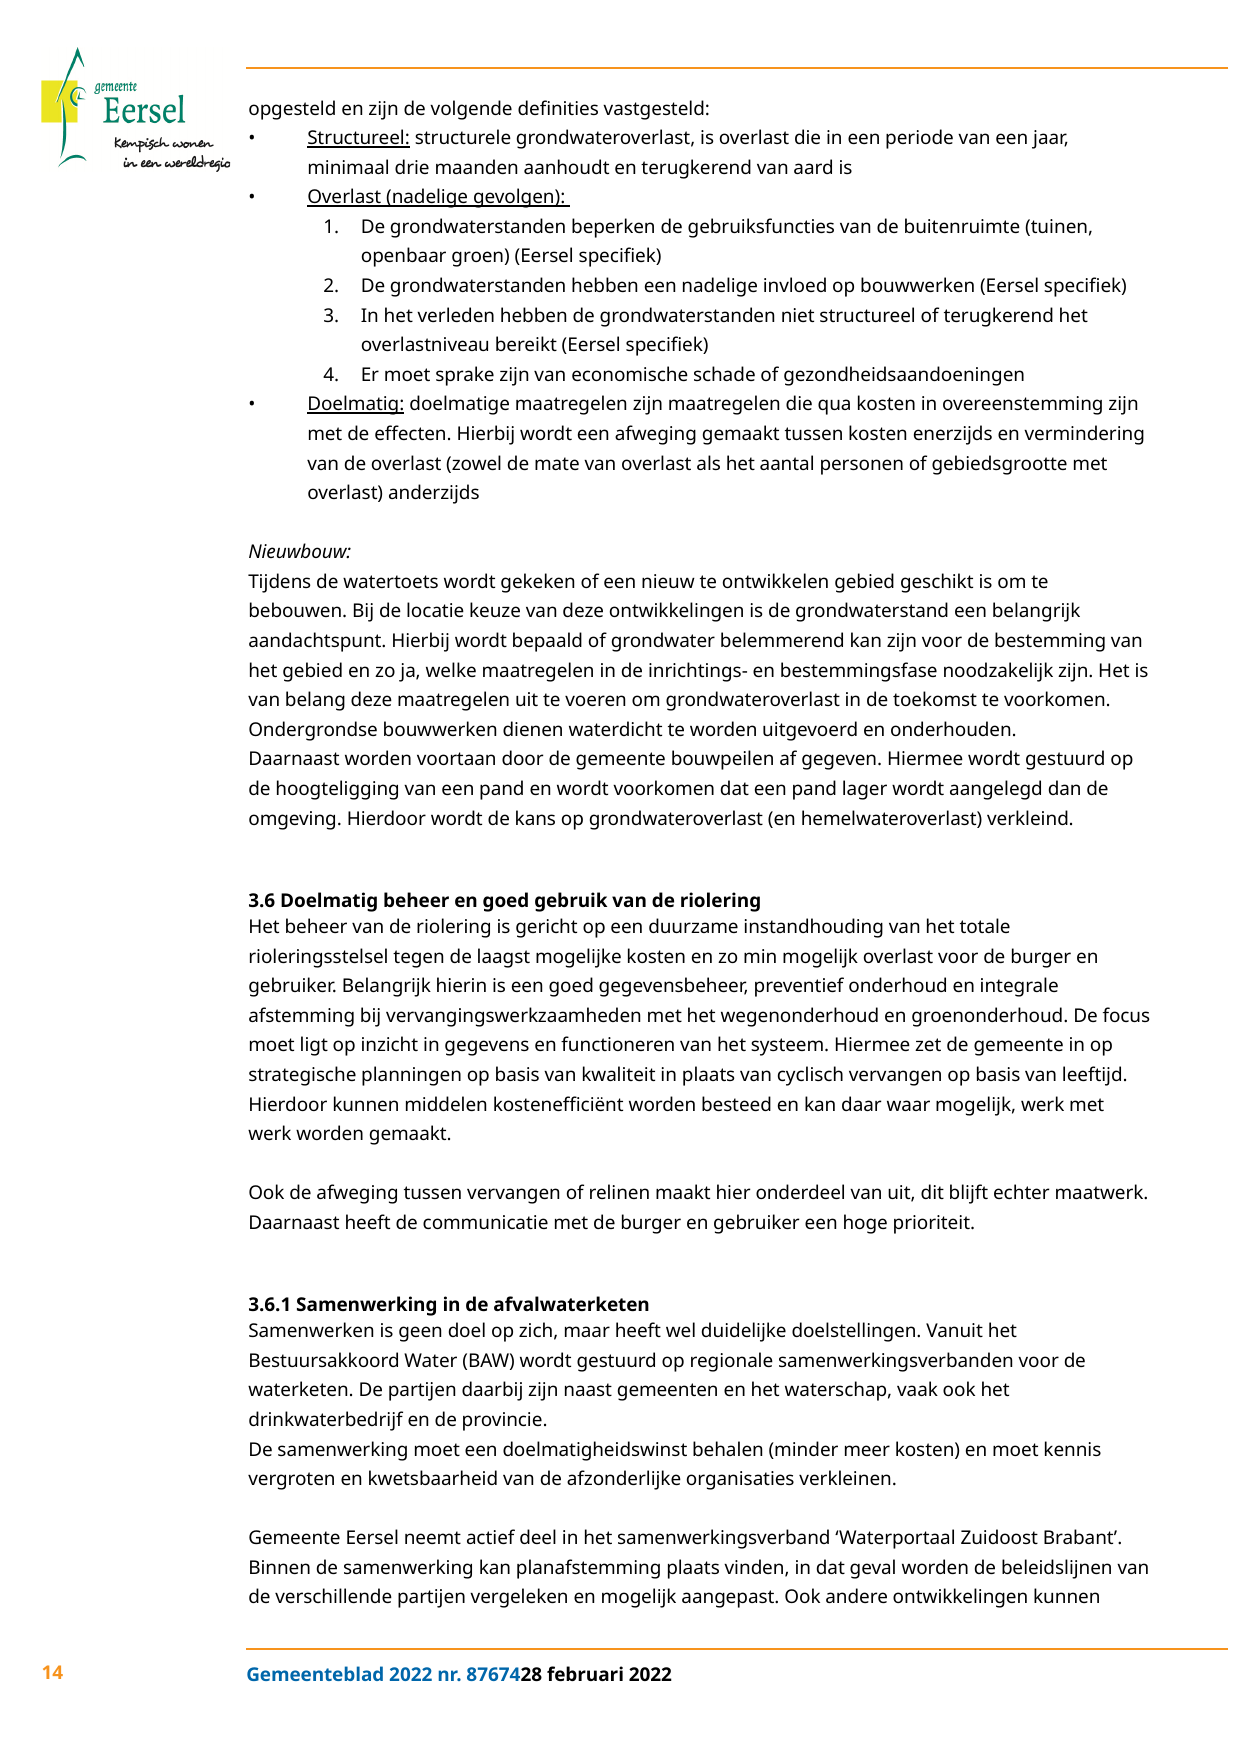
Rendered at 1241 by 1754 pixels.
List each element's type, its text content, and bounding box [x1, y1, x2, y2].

text Daarnaast worden voortaan door de gemeente bouwpeilen af gegeven. Hiermee wordt gestuurd op de hoogteligging van een pand en wordt voorkomen dat een pand lager wordt aangelegd dan de omgeving. Hierdoor wordt de kans op grondwateroverlast (en hemelwateroverlast) verkleind. [248, 746, 1152, 831]
list In het verleden hebben de grondwaterstanden niet structureel of terugkerend het overlastniveau bereikt (Eersel specifiek) [323, 302, 1152, 357]
text Ook de afweging tussen vervangen of relinen maakt hier onderdeel van uit, dit blijft echter maatwerk. Daarnaast heeft de communicatie met de burger en gebruiker een hoge prioriteit. [248, 1179, 1152, 1235]
text 3.6 Doelmatig beheer en goed gebruik van de riolering [248, 885, 1152, 913]
text Tijdens de watertoets wordt gekeken of een nieuw te ontwikkelen gebied geschikt is om te bebouwen. Bij de locatie keuze van deze ontwikkelingen is de grondwaterstand een belangrijk aandachtspunt. Hierbij wordt bepaald of grondwater belemmerend kan zijn voor de bestemming van het gebied en zo ja, welke maatregelen in de inrichtings- en bestemmingsfase noodzakelijk zijn. Het is van belang deze maatregelen uit te voeren om grondwateroverlast in de toekomst te voorkomen. Ondergrondse bouwwerken dienen waterdicht te worden uitgevoerd en onderhouden. [248, 568, 1152, 742]
text De samenwerking moet een doelmatigheidswinst behalen (minder meer kosten) en moet kennis vergroten en kwetsbaarheid van de afzonderlijke organisaties verkleinen. [248, 1436, 1152, 1491]
list De grondwaterstanden hebben een nadelige invloed op bouwwerken (Eersel specifiek) [323, 272, 1152, 298]
list Overlast (nadelige gevolgen): [248, 183, 1152, 209]
list De grondwaterstanden beperken de gebruiksfuncties van de buitenruimte (tuinen, openbaar groen) (Eersel specifiek) [323, 213, 1152, 268]
text Samenwerken is geen doel op zich, maar heeft wel duidelijke doelstellingen. Vanuit het Bestuursakkoord Water (BAW) wordt gestuurd op regionale samenwerkingsverbanden voor de waterketen. De partijen daarbij zijn naast gemeenten en het waterschap, vaak ook het drinkwaterbedrijf en de provincie. [248, 1317, 1152, 1432]
list Structureel: structurele grondwateroverlast, is overlast die in een periode van een jaar, minimaal drie maanden aanhoudt en terugkerend van aard is [248, 124, 1152, 180]
list Doelmatig: doelmatige maatregelen zijn maatregelen die qua kosten in overeenstemming zijn met de effecten. Hierbij wordt een afweging gemaakt tussen kosten enerzijds en vermindering van de overlast (zowel de mate van overlast als het aantal personen of gebiedsgrootte met overlast) anderzijds [248, 391, 1152, 505]
text opgesteld en zijn de volgende definities vastgesteld: [248, 95, 1152, 121]
text Hierdoor kunnen middelen kostenefficiënt worden besteed en kan daar waar mogelijk, werk met werk worden gemaakt. [248, 1091, 1152, 1146]
text Nieuwbouw: [248, 538, 1152, 564]
text Het beheer van de riolering is gericht op een duurzame instandhouding van het totale rioleringsstelsel tegen de laagst mogelijke kosten en zo min mogelijk overlast voor de burger en gebruiker. Belangrijk hierin is een goed gegevensbeheer, preventief onderhoud en integrale afstemming bij vervangingswerkzaamheden met het wegenonderhoud en groenonderhoud. De focus moet ligt op inzicht in gegevens en functioneren van het systeem. Hiermee zet de gemeente in op strategische planningen op basis van kwaliteit in plaats van cyclisch vervangen op basis van leeftijd. [248, 913, 1152, 1087]
list Er moet sprake zijn van economische schade of gezondheidsaandoeningen [323, 361, 1152, 387]
picture [41, 47, 231, 172]
text Gemeente Eersel neemt actief deel in het samenwerkingsverband ‘Waterportaal Zuidoost Brabant’. Binnen de samenwerking kan planafstemming plaats vinden, in dat geval worden de beleidslijnen van de verschillende partijen vergeleken en mogelijk aangepast. Ook andere ontwikkelingen kunnen [248, 1524, 1152, 1609]
text 3.6.1 Samenwerking in de afvalwaterketen [248, 1289, 1152, 1317]
